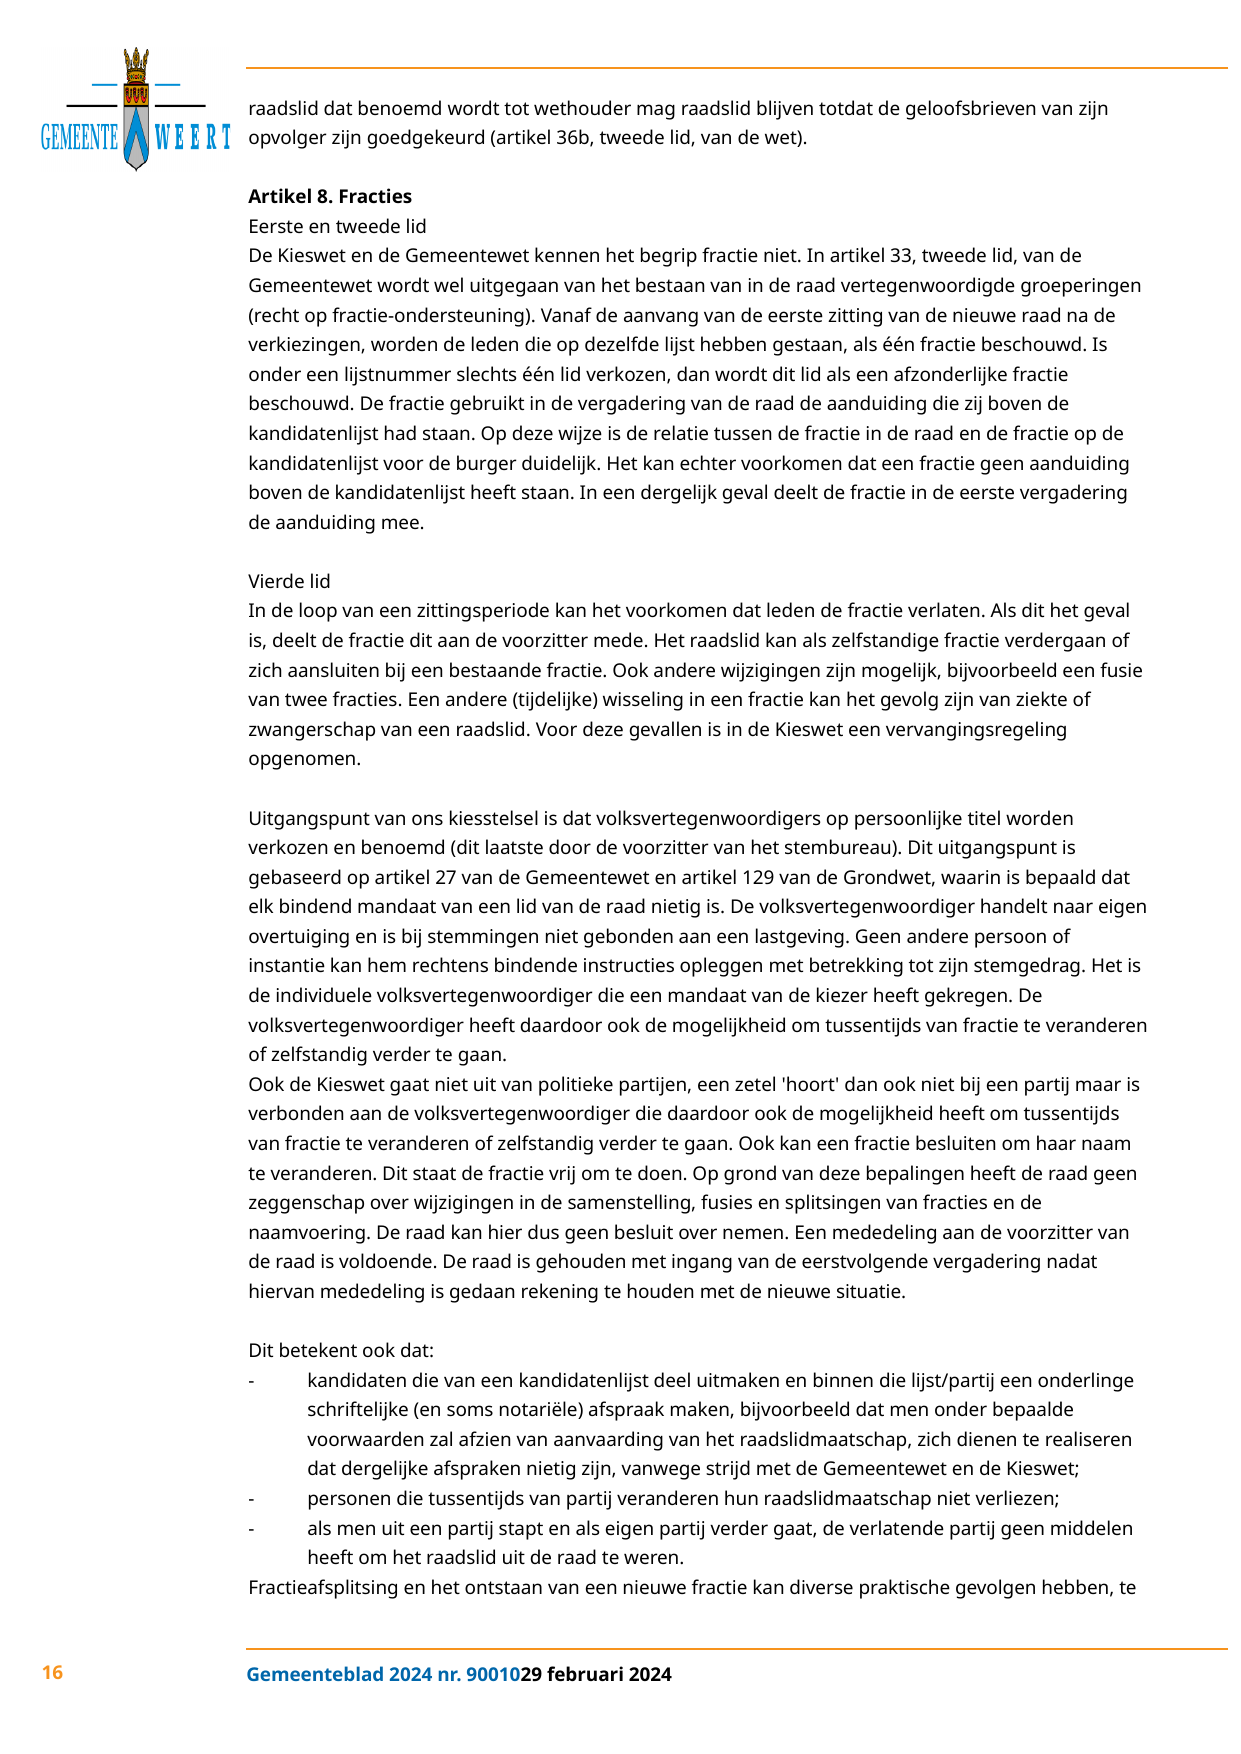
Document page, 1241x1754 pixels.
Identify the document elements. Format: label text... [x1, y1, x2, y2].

list personen die tussentijds van partij veranderen hun raadslidmaatschap niet verliezen; [248, 1485, 1152, 1511]
text In de loop van een zittingsperiode kan het voorkomen dat leden de fractie verlaten. Als dit het geval is, deelt de fractie dit aan de voorzitter mede. Het raadslid kan als zelfstandige fractie verdergaan of zich aansluiten bij een bestaande fractie. Ook andere wijzigingen zijn mogelijk, bijvoorbeeld een fusie van twee fracties. Een andere (tijdelijke) wisseling in een fractie kan het gevolg zijn van ziekte of zwangerschap van een raadslid. Voor deze gevallen is in de Kieswet een vervangingsregeling opgenomen. [248, 598, 1152, 771]
text Ook de Kieswet gaat niet uit van politieke partijen, een zetel 'hoort' dan ook niet bij een partij maar is verbonden aan de volksvertegenwoordiger die daardoor ook de mogelijkheid heeft om tussentijds van fractie te veranderen of zelfstandig verder te gaan. Ook kan een fractie besluiten om haar naam te veranderen. Dit staat de fractie vrij om te doen. Op grond van deze bepalingen heeft de raad geen zeggenschap over wijzigingen in de samenstelling, fusies en splitsingen van fracties en de naamvoering. De raad kan hier dus geen besluit over nemen. Een mededeling aan de voorzitter van de raad is voldoende. De raad is gehouden met ingang van de eerstvolgende vergadering nadat hiervan mededeling is gedaan rekening te houden met de nieuwe situatie. [248, 1071, 1152, 1304]
list als men uit een partij stapt en als eigen partij verder gaat, de verlatende partij geen middelen heeft om het raadslid uit de raad te weren. [248, 1515, 1152, 1570]
text De Kieswet en de Gemeentewet kennen het begrip fractie niet. In artikel 33, tweede lid, van de Gemeentewet wordt wel uitgegaan van het bestaan van in de raad vertegenwoordigde groeperingen (recht op fractie-ondersteuning). Vanaf de aanvang van de eerste zitting van de nieuwe raad na de verkiezingen, worden de leden die op dezelfde lijst hebben gestaan, als één fractie beschouwd. Is onder een lijstnummer slechts één lid verkozen, dan wordt dit lid als een afzonderlijke fractie beschouwd. De fractie gebruikt in de vergadering van de raad de aanduiding die zij boven de kandidatenlijst had staan. Op deze wijze is de relatie tussen de fractie in de raad en de fractie op de kandidatenlijst voor de burger duidelijk. Het kan echter voorkomen dat een fractie geen aanduiding boven de kandidatenlijst heeft staan. In een dergelijk geval deelt de fractie in de eerste vergadering de aanduiding mee. [248, 243, 1152, 535]
text Fractieafsplitsing en het ontstaan van een nieuwe fractie kan diverse praktische gevolgen hebben, te [248, 1574, 1152, 1600]
text raadslid dat benoemd wordt tot wethouder mag raadslid blijven totdat de geloofsbrieven van zijn opvolger zijn goedgekeurd (artikel 36b, tweede lid, van de wet). [248, 95, 1152, 150]
text Uitgangspunt van ons kiesstelsel is dat volksvertegenwoordigers op persoonlijke titel worden verkozen en benoemd (dit laatste door de voorzitter van het stembureau). Dit uitgangspunt is gebaseerd op artikel 27 van de Gemeentewet en artikel 129 van de Grondwet, waarin is bepaald dat elk bindend mandaat van een lid van de raad nietig is. De volksvertegenwoordiger handelt naar eigen overtuiging en is bij stemmingen niet gebonden aan een lastgeving. Geen andere persoon of instantie kan hem rechtens bindende instructies opleggen met betrekking tot zijn stemgedrag. Het is de individuele volksvertegenwoordiger die een mandaat van de kiezer heeft gekregen. De volksvertegenwoordiger heeft daardoor ook de mogelijkheid om tussentijds van fractie te veranderen of zelfstandig verder te gaan. [248, 805, 1152, 1067]
text Artikel 8. Fracties [248, 183, 1152, 209]
list kandidaten die van een kandidatenlijst deel uitmaken en binnen die lijst/partij een onderlinge schriftelijke (en soms notariële) afspraak maken, bijvoorbeeld dat men onder bepaalde voorwaarden zal afzien van aanvaarding van het raadslidmaatschap, zich dienen te realiseren dat dergelijke afspraken nietig zijn, vanwege strijd met de Gemeentewet en de Kieswet; [248, 1367, 1152, 1481]
picture [41, 47, 231, 172]
text Vierde lid [248, 568, 1152, 594]
text Dit betekent ook dat: [248, 1337, 1152, 1363]
text Eerste en tweede lid [248, 213, 1152, 239]
